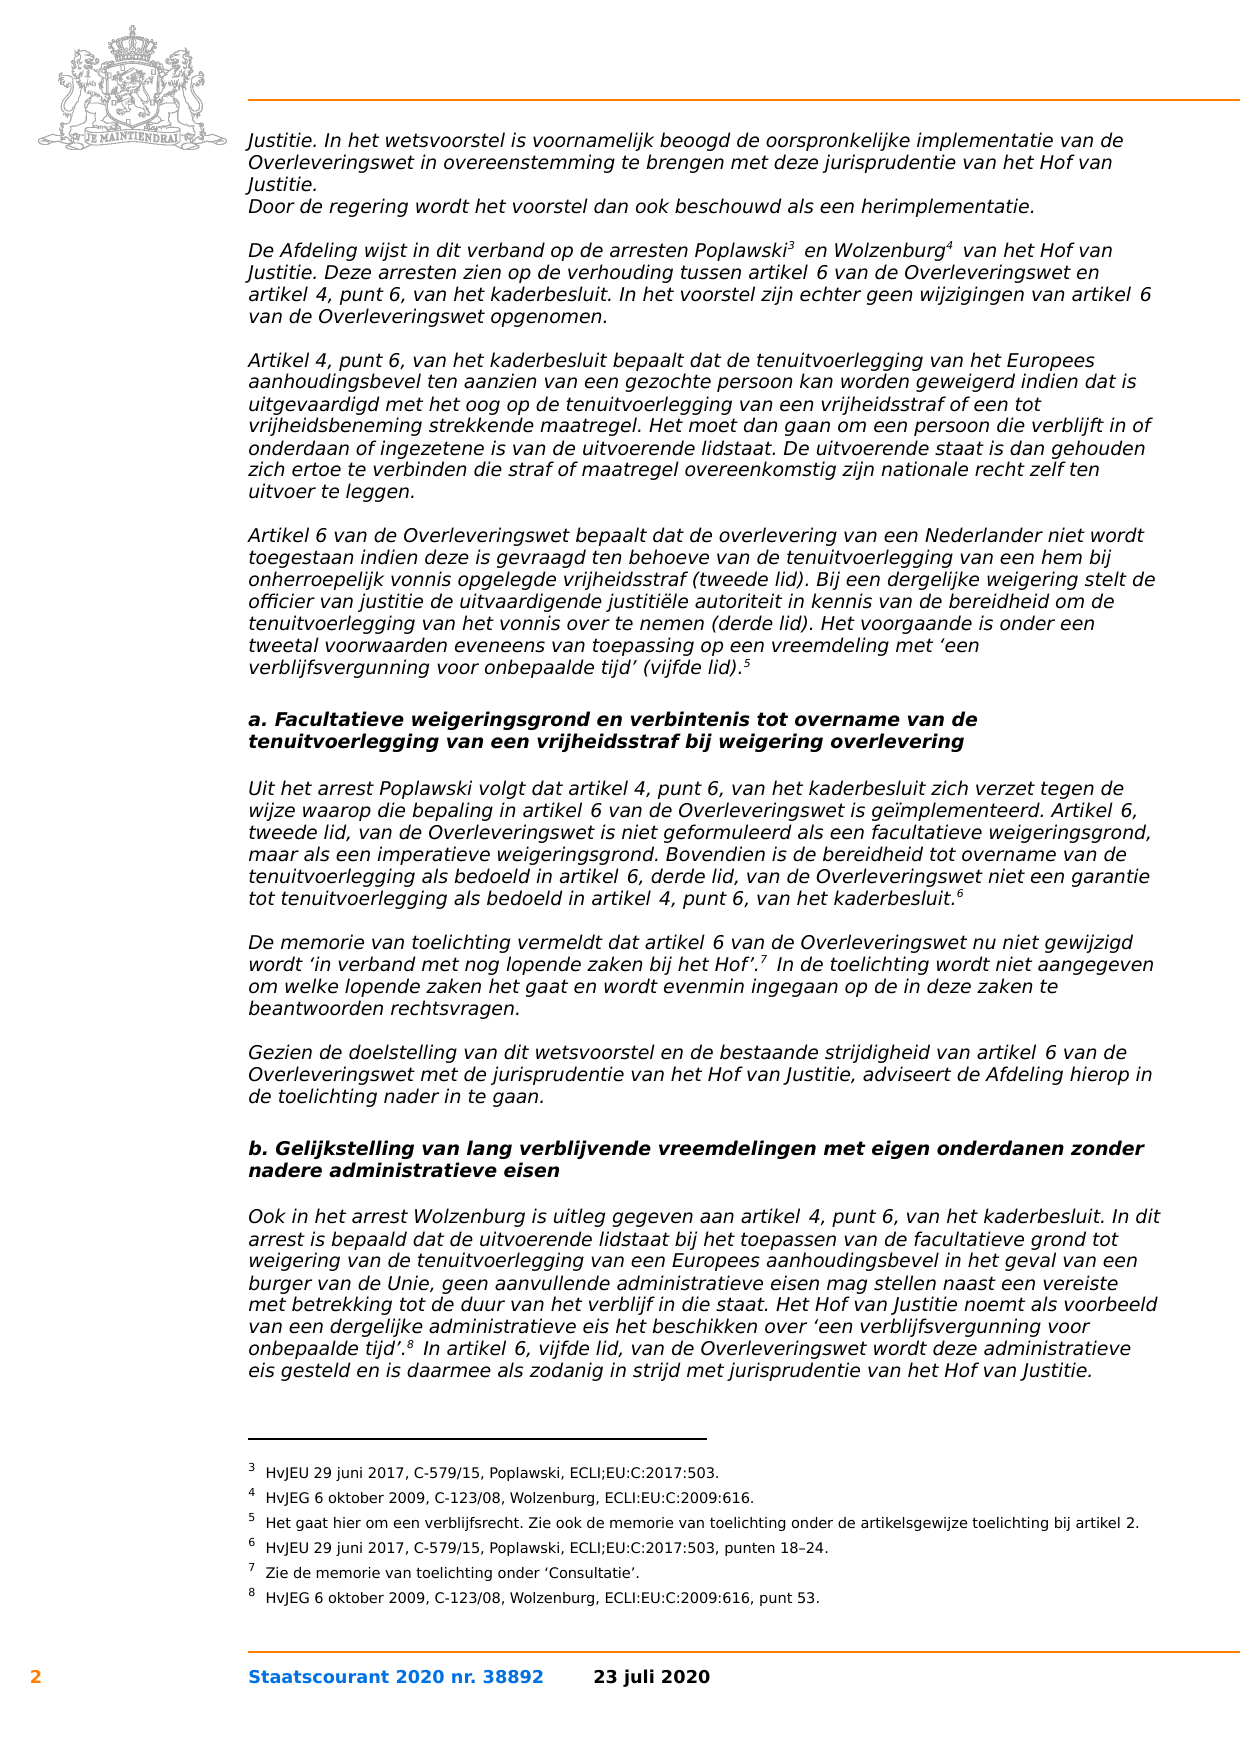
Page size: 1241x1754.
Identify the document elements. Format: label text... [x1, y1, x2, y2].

text HvJEU 29 juni 2017, C-579/15, Poplawski, ECLI;EU:C:2017:503. [248, 1461, 1163, 1483]
text Artikel 6 van de Overleveringswet bepaalt dat de overlevering van een Nederlander niet wordt toegestaan indien deze is gevraagd ten behoeve van de tenuitvoerlegging van een hem bij onherroepelijk vonnis opgelegde vrijheidsstraf (tweede lid). Bij een dergelijke weigering stelt de officier van justitie de uitvaardigende justitiële autoriteit in kennis van de bereidheid om de tenuitvoerlegging van het vonnis over te nemen (derde lid). Het voorgaande is onder een tweetal voorwaarden eveneens van toepassing op een vreemdeling met ‘een verblijfsvergunning voor onbepaalde tijd’ (vijfde lid). [248, 525, 1163, 679]
text Ook in het arrest Wolzenburg is uitleg gegeven aan artikel 4, punt 6, van het kaderbesluit. In dit arrest is bepaald dat de uitvoerende lidstaat bij het toepassen van de facultatieve grond tot weigering van de tenuitvoerlegging van een Europees aanhoudingsbevel in het geval van een burger van de Unie, geen aanvullende administratieve eisen mag stellen naast een vereiste met betrekking tot de duur van het verblijf in die staat. Het Hof van Justitie noemt als voorbeeld van een dergelijke administratieve eis het beschikken over ‘een verblijfsvergunning voor onbepaalde tijd’. In artikel 6, vijfde lid, van de Overleveringswet wordt deze administratieve eis gesteld en is daarmee als zodanig in strijd met jurisprudentie van het Hof van Justitie. [248, 1206, 1163, 1382]
text Artikel 4, punt 6, van het kaderbesluit bepaalt dat de tenuitvoerlegging van het Europees aanhoudingsbevel ten aanzien van een gezochte persoon kan worden geweigerd indien dat is uitgevaardigd met het oog op de tenuitvoerlegging van een vrijheidsstraf of een tot vrijheidsbeneming strekkende maatregel. Het moet dan gaan om een persoon die verblijft in of onderdaan of ingezetene is van de uitvoerende lidstaat. De uitvoerende staat is dan gehouden zich ertoe te verbinden die straf of maatregel overeenkomstig zijn nationale recht zelf ten uitvoer te leggen. [248, 349, 1163, 503]
text Justitie. In het wetsvoorstel is voornamelijk beoogd de oorspronkelijke implementatie van de Overleveringswet in overeenstemming te brengen met deze jurisprudentie van het Hof van Justitie. [248, 130, 1163, 196]
text HvJEG 6 oktober 2009, C-123/08, Wolzenburg, ECLI:EU:C:2009:616. [248, 1486, 1163, 1508]
picture [38, 25, 227, 150]
text De memorie van toelichting vermeldt dat artikel 6 van de Overleveringswet nu niet gewijzigd wordt ‘in verband met nog lopende zaken bij het Hof’. In de toelichting wordt niet aangegeven om welke lopende zaken het gaat en wordt evenmin ingegaan op de in deze zaken te beantwoorden rechtsvragen. [248, 932, 1163, 1020]
subtitle a. Facultatieve weigeringsgrond en verbintenis tot overname van de tenuitvoerlegging van een vrijheidsstraf bij weigering overlevering [248, 709, 1163, 753]
subtitle b. Gelijkstelling van lang verblijvende vreemdelingen met eigen onderdanen zonder nadere administratieve eisen [248, 1137, 1163, 1181]
text HvJEU 29 juni 2017, C-579/15, Poplawski, ECLI;EU:C:2017:503, punten 18–24. [248, 1536, 1163, 1558]
text Het gaat hier om een verblijfsrecht. Zie ook de memorie van toelichting onder de artikelsgewijze toelichting bij artikel 2. [248, 1511, 1163, 1533]
text HvJEG 6 oktober 2009, C-123/08, Wolzenburg, ECLI:EU:C:2009:616, punt 53. [248, 1586, 1163, 1608]
text Gezien de doelstelling van dit wetsvoorstel en de bestaande strijdigheid van artikel 6 van de Overleveringswet met de jurisprudentie van het Hof van Justitie, adviseert de Afdeling hierop in de toelichting nader in te gaan. [248, 1042, 1163, 1107]
text Uit het arrest Poplawski volgt dat artikel 4, punt 6, van het kaderbesluit zich verzet tegen de wijze waarop die bepaling in artikel 6 van de Overleveringswet is geïmplementeerd. Artikel 6, tweede lid, van de Overleveringswet is niet geformuleerd als een facultatieve weigeringsgrond, maar als een imperatieve weigeringsgrond. Bovendien is de bereidheid tot overname van de tenuitvoerlegging als bedoeld in artikel 6, derde lid, van de Overleveringswet niet een garantie tot tenuitvoerlegging als bedoeld in artikel 4, punt 6, van het kaderbesluit. [248, 778, 1163, 910]
text Door de regering wordt het voorstel dan ook beschouwd als een herimplementatie. [248, 196, 1163, 218]
text Zie de memorie van toelichting onder ‘Consultatie’. [248, 1561, 1163, 1583]
text De Afdeling wijst in dit verband op de arresten Poplawski en Wolzenburg van het Hof van Justitie. Deze arresten zien op de verhouding tussen artikel 6 van de Overleveringswet en artikel 4, punt 6, van het kaderbesluit. In het voorstel zijn echter geen wijzigingen van artikel 6 van de Overleveringswet opgenomen. [248, 240, 1163, 328]
